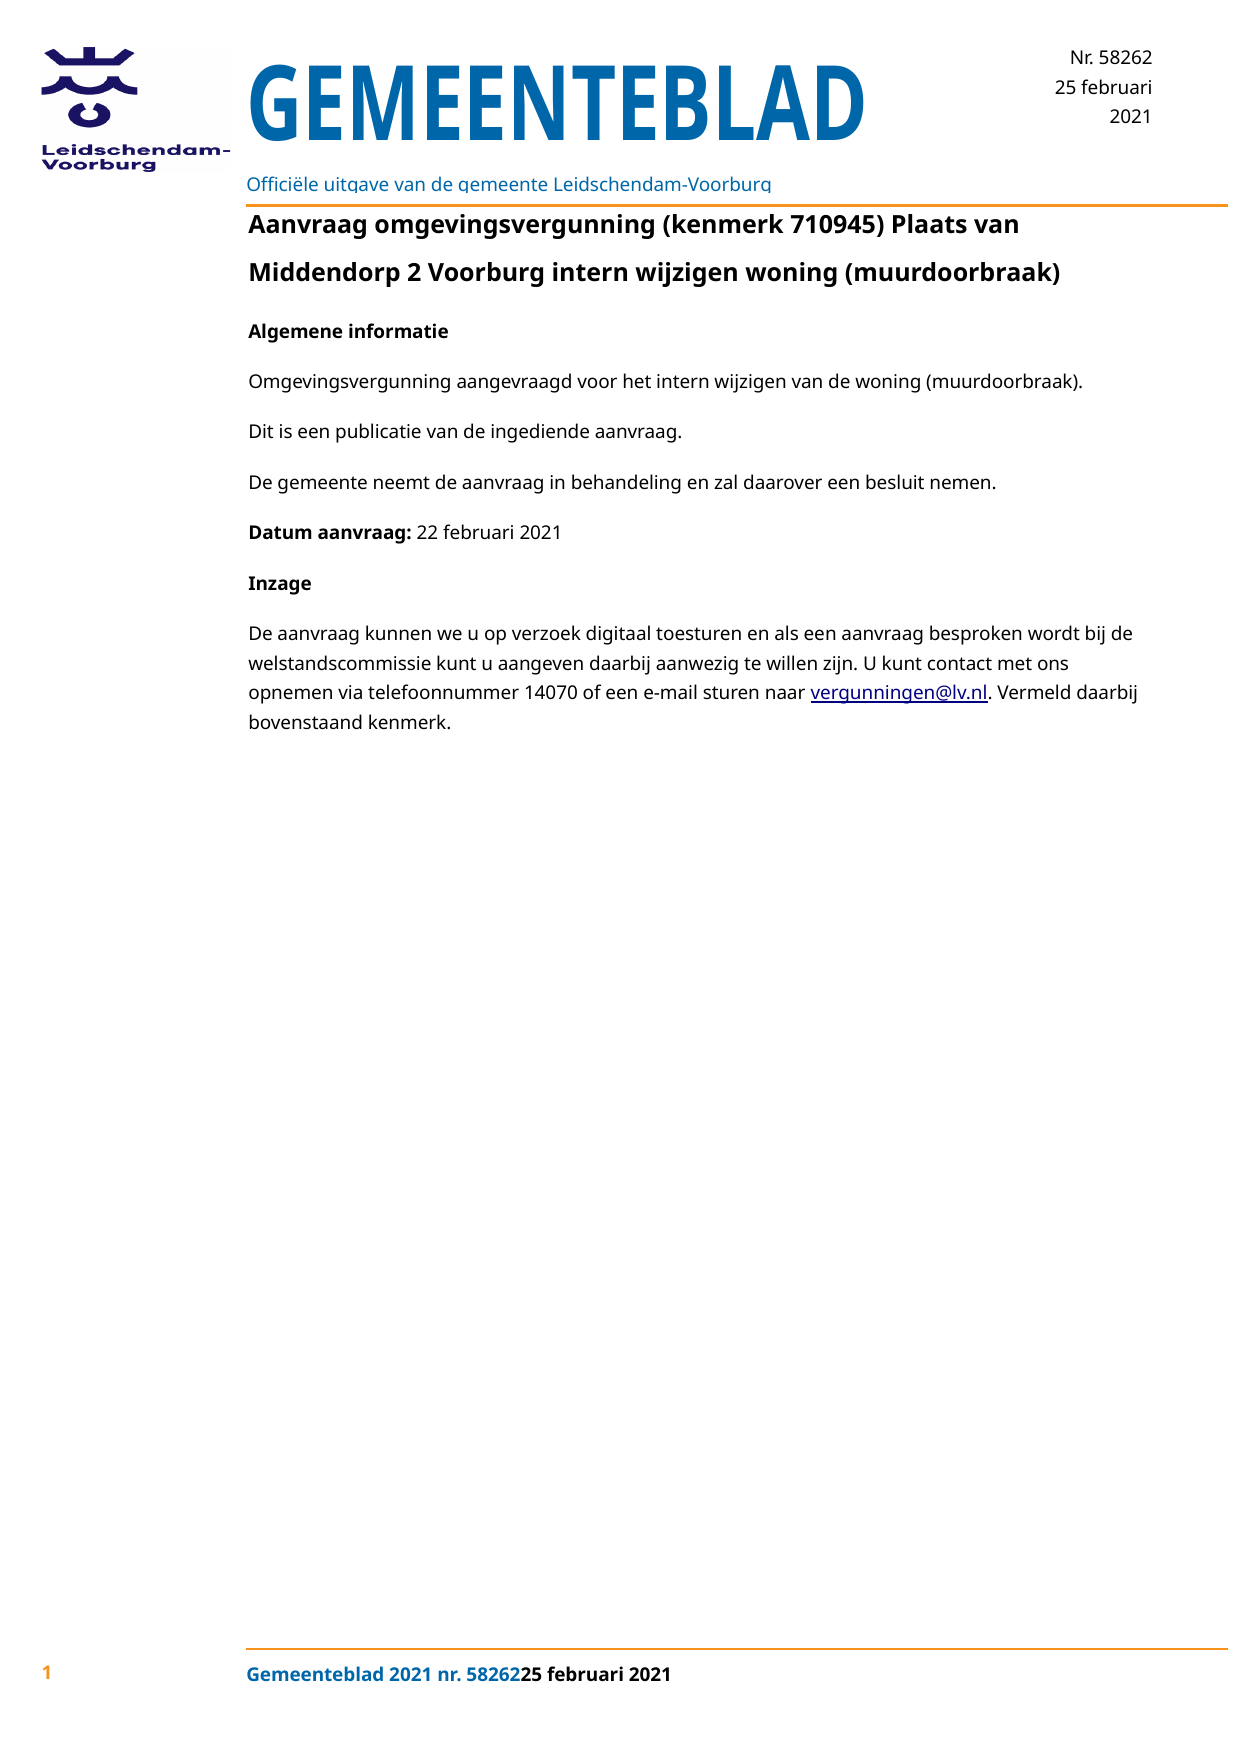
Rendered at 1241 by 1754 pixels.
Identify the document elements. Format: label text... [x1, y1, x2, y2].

text Inzage [248, 570, 1152, 596]
text De aanvraag kunnen we u op verzoek digitaal toesturen en als een aanvraag besproken wordt bij de welstandscommissie kunt u aangeven daarbij aanwezig te willen zijn. U kunt contact met ons opnemen via telefoonnummer 14070 of een e-mail sturen naar vergunningen@lv.nl. Vermeld daarbij bovenstaand kenmerk. [248, 620, 1152, 735]
picture [41, 47, 231, 172]
text Aanvraag omgevingsvergunning (kenmerk 710945) Plaats van Middendorp 2 Voorburg intern wijzigen woning (muurdoorbraak) [248, 207, 1152, 288]
text Datum aanvraag: 22 februari 2021 [248, 519, 1152, 545]
text Algemene informatie [248, 318, 1152, 344]
text Omgevingsvergunning aangevraagd voor het intern wijzigen van de woning (muurdoorbraak). [248, 368, 1152, 394]
text Dit is een publicatie van de ingediende aanvraag. [248, 419, 1152, 444]
text De gemeente neemt de aanvraag in behandeling en zal daarover een besluit nemen. [248, 469, 1152, 495]
